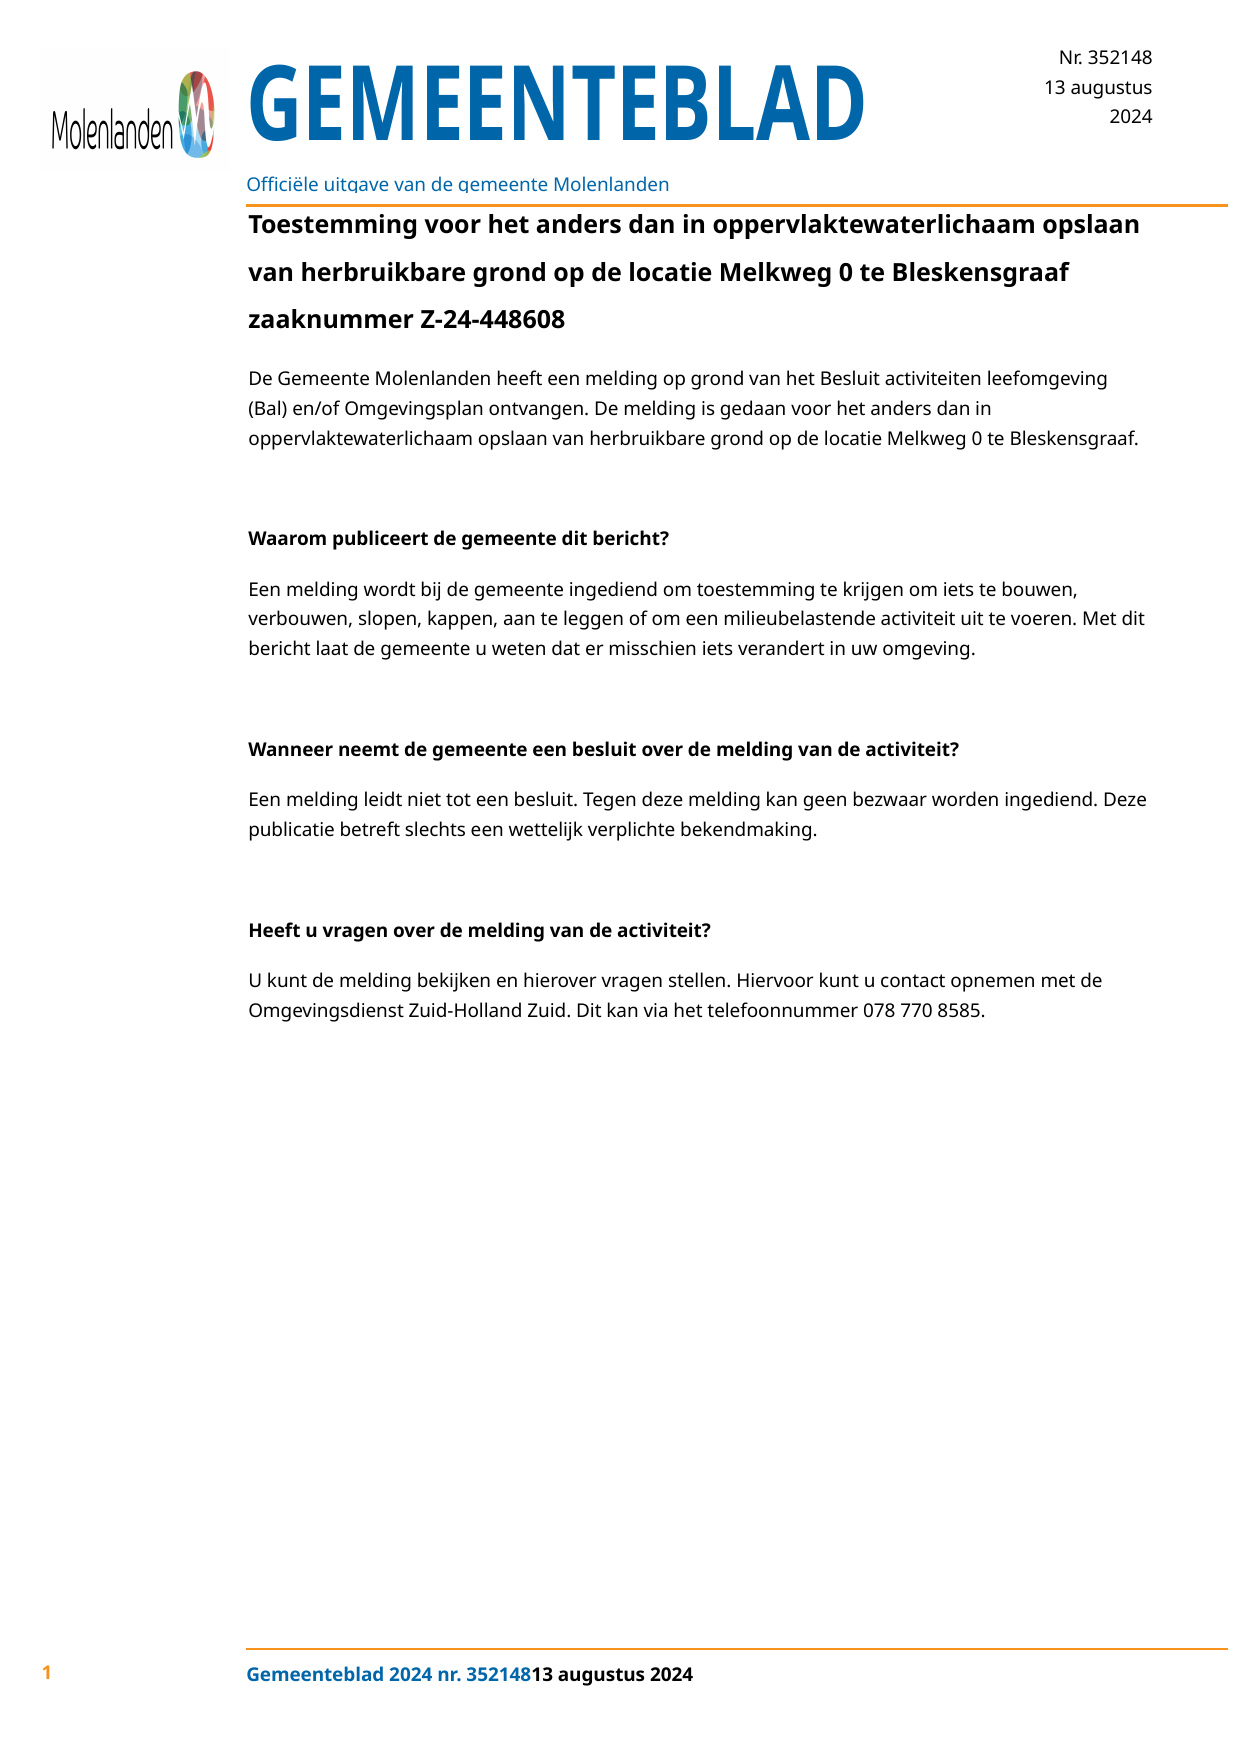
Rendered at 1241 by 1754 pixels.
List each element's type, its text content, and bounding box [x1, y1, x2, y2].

text Een melding leidt niet tot een besluit. Tegen deze melding kan geen bezwaar worden ingediend. Deze publicatie betreft slechts een wettelijk verplichte bekendmaking. [248, 786, 1152, 842]
picture [41, 47, 231, 172]
text U kunt de melding bekijken en hierover vragen stellen. Hiervoor kunt u contact opnemen met de Omgevingsdienst Zuid-Holland Zuid. Dit kan via het telefoonnummer 078 770 8585. [248, 967, 1152, 1022]
text Toestemming voor het anders dan in oppervlaktewaterlichaam opslaan van herbruikbare grond op de locatie Melkweg 0 te Bleskensgraaf zaaknummer Z-24-448608 [248, 207, 1152, 336]
text Waarom publiceert de gemeente dit bericht? [248, 526, 1152, 551]
text Een melding wordt bij de gemeente ingediend om toestemming te krijgen om iets te bouwen, verbouwen, slopen, kappen, aan te leggen of om een milieubelastende activiteit uit te voeren. Met dit bericht laat de gemeente u weten dat er misschien iets verandert in uw omgeving. [248, 576, 1152, 661]
text De Gemeente Molenlanden heeft een melding op grond van het Besluit activiteiten leefomgeving (Bal) en/of Omgevingsplan ontvangen. De melding is gedaan voor het anders dan in oppervlaktewaterlichaam opslaan van herbruikbare grond op de locatie Melkweg 0 te Bleskensgraaf. [248, 366, 1152, 450]
text Wanneer neemt de gemeente een besluit over de melding van de activiteit? [248, 736, 1152, 762]
text Heeft u vragen over de melding van de activiteit? [248, 917, 1152, 942]
